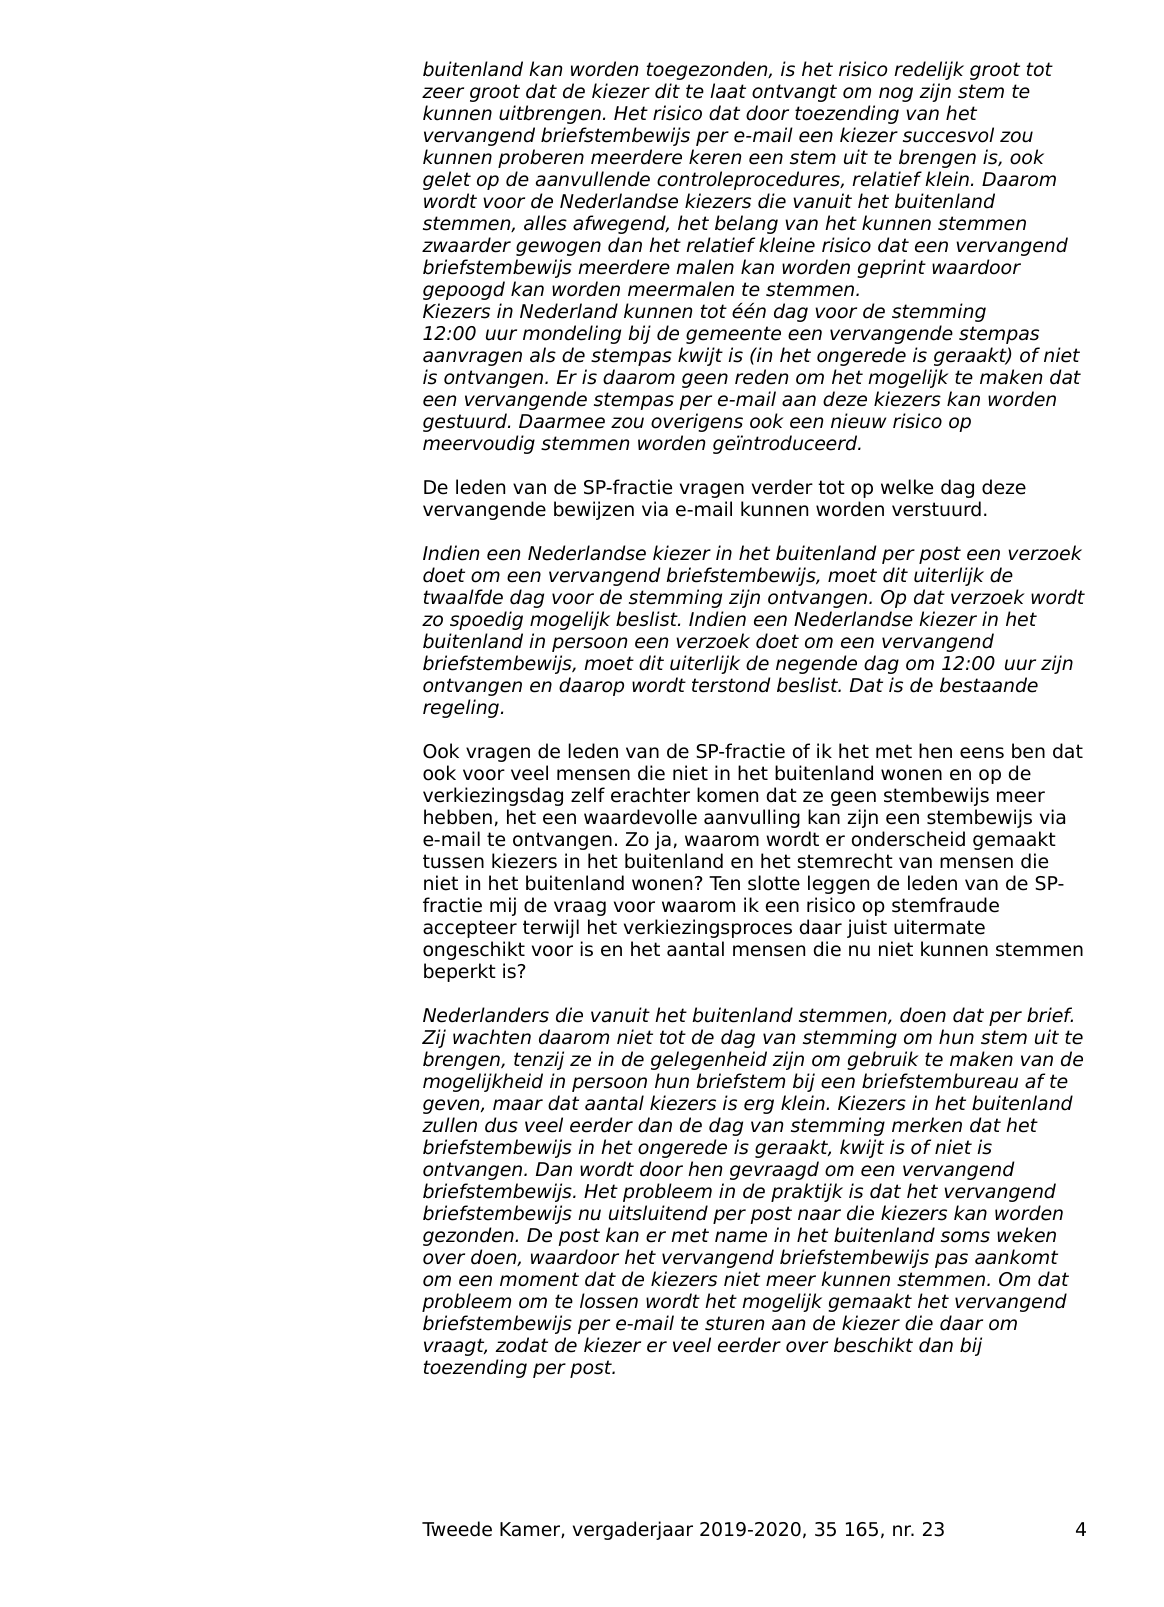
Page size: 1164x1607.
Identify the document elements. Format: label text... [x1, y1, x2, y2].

text Nederlanders die vanuit het buitenland stemmen, doen dat per brief. Zij wachten daarom niet tot de dag van stemming om hun stem uit te brengen, tenzij ze in de gelegenheid zijn om gebruik te maken van de mogelijkheid in persoon hun briefstem bij een briefstembureau af te geven, maar dat aantal kiezers is erg klein. Kiezers in het buitenland zullen dus veel eerder dan de dag van stemming merken dat het briefstembewijs in het ongerede is geraakt, kwijt is of niet is ontvangen. Dan wordt door hen gevraagd om een vervangend briefstembewijs. Het probleem in de praktijk is dat het vervangend briefstembewijs nu uitsluitend per post naar die kiezers kan worden gezonden. De post kan er met name in het buitenland soms weken over doen, waardoor het vervangend briefstembewijs pas aankomt om een moment dat de kiezers niet meer kunnen stemmen. Om dat probleem om te lossen wordt het mogelijk gemaakt het vervangend briefstembewijs per e-mail te sturen aan de kiezer die daar om vraagt, zodat de kiezer er veel eerder over beschikt dan bij toezending per post. [422, 1005, 1087, 1379]
text buitenland kan worden toegezonden, is het risico redelijk groot tot zeer groot dat de kiezer dit te laat ontvangt om nog zijn stem te kunnen uitbrengen. Het risico dat door toezending van het vervangend briefstembewijs per e-mail een kiezer succesvol zou kunnen proberen meerdere keren een stem uit te brengen is, ook gelet op de aanvullende controleprocedures, relatief klein. Daarom wordt voor de Nederlandse kiezers die vanuit het buitenland stemmen, alles afwegend, het belang van het kunnen stemmen zwaarder gewogen dan het relatief kleine risico dat een vervangend briefstembewijs meerdere malen kan worden geprint waardoor gepoogd kan worden meermalen te stemmen. [422, 59, 1087, 301]
text Indien een Nederlandse kiezer in het buitenland per post een verzoek doet om een vervangend briefstembewijs, moet dit uiterlijk de twaalfde dag voor de stemming zijn ontvangen. Op dat verzoek wordt zo spoedig mogelijk beslist. Indien een Nederlandse kiezer in het buitenland in persoon een verzoek doet om een vervangend briefstembewijs, moet dit uiterlijk de negende dag om 12:00 uur zijn ontvangen en daarop wordt terstond beslist. Dat is de bestaande regeling. [422, 543, 1087, 719]
text De leden van de SP-fractie vragen verder tot op welke dag deze vervangende bewijzen via e-mail kunnen worden verstuurd. [422, 477, 1087, 521]
text Kiezers in Nederland kunnen tot één dag voor de stemming 12:00 uur mondeling bij de gemeente een vervangende stempas aanvragen als de stempas kwijt is (in het ongerede is geraakt) of niet is ontvangen. Er is daarom geen reden om het mogelijk te maken dat een vervangende stempas per e-mail aan deze kiezers kan worden gestuurd. Daarmee zou overigens ook een nieuw risico op meervoudig stemmen worden geïntroduceerd. [422, 301, 1087, 455]
text Ook vragen de leden van de SP-fractie of ik het met hen eens ben dat ook voor veel mensen die niet in het buitenland wonen en op de verkiezingsdag zelf erachter komen dat ze geen stembewijs meer hebben, het een waardevolle aanvulling kan zijn een stembewijs via e-mail te ontvangen. Zo ja, waarom wordt er onderscheid gemaakt tussen kiezers in het buitenland en het stemrecht van mensen die niet in het buitenland wonen? Ten slotte leggen de leden van de SP-fractie mij de vraag voor waarom ik een risico op stemfraude accepteer terwijl het verkiezingsproces daar juist uitermate ongeschikt voor is en het aantal mensen die nu niet kunnen stemmen beperkt is? [422, 741, 1087, 983]
